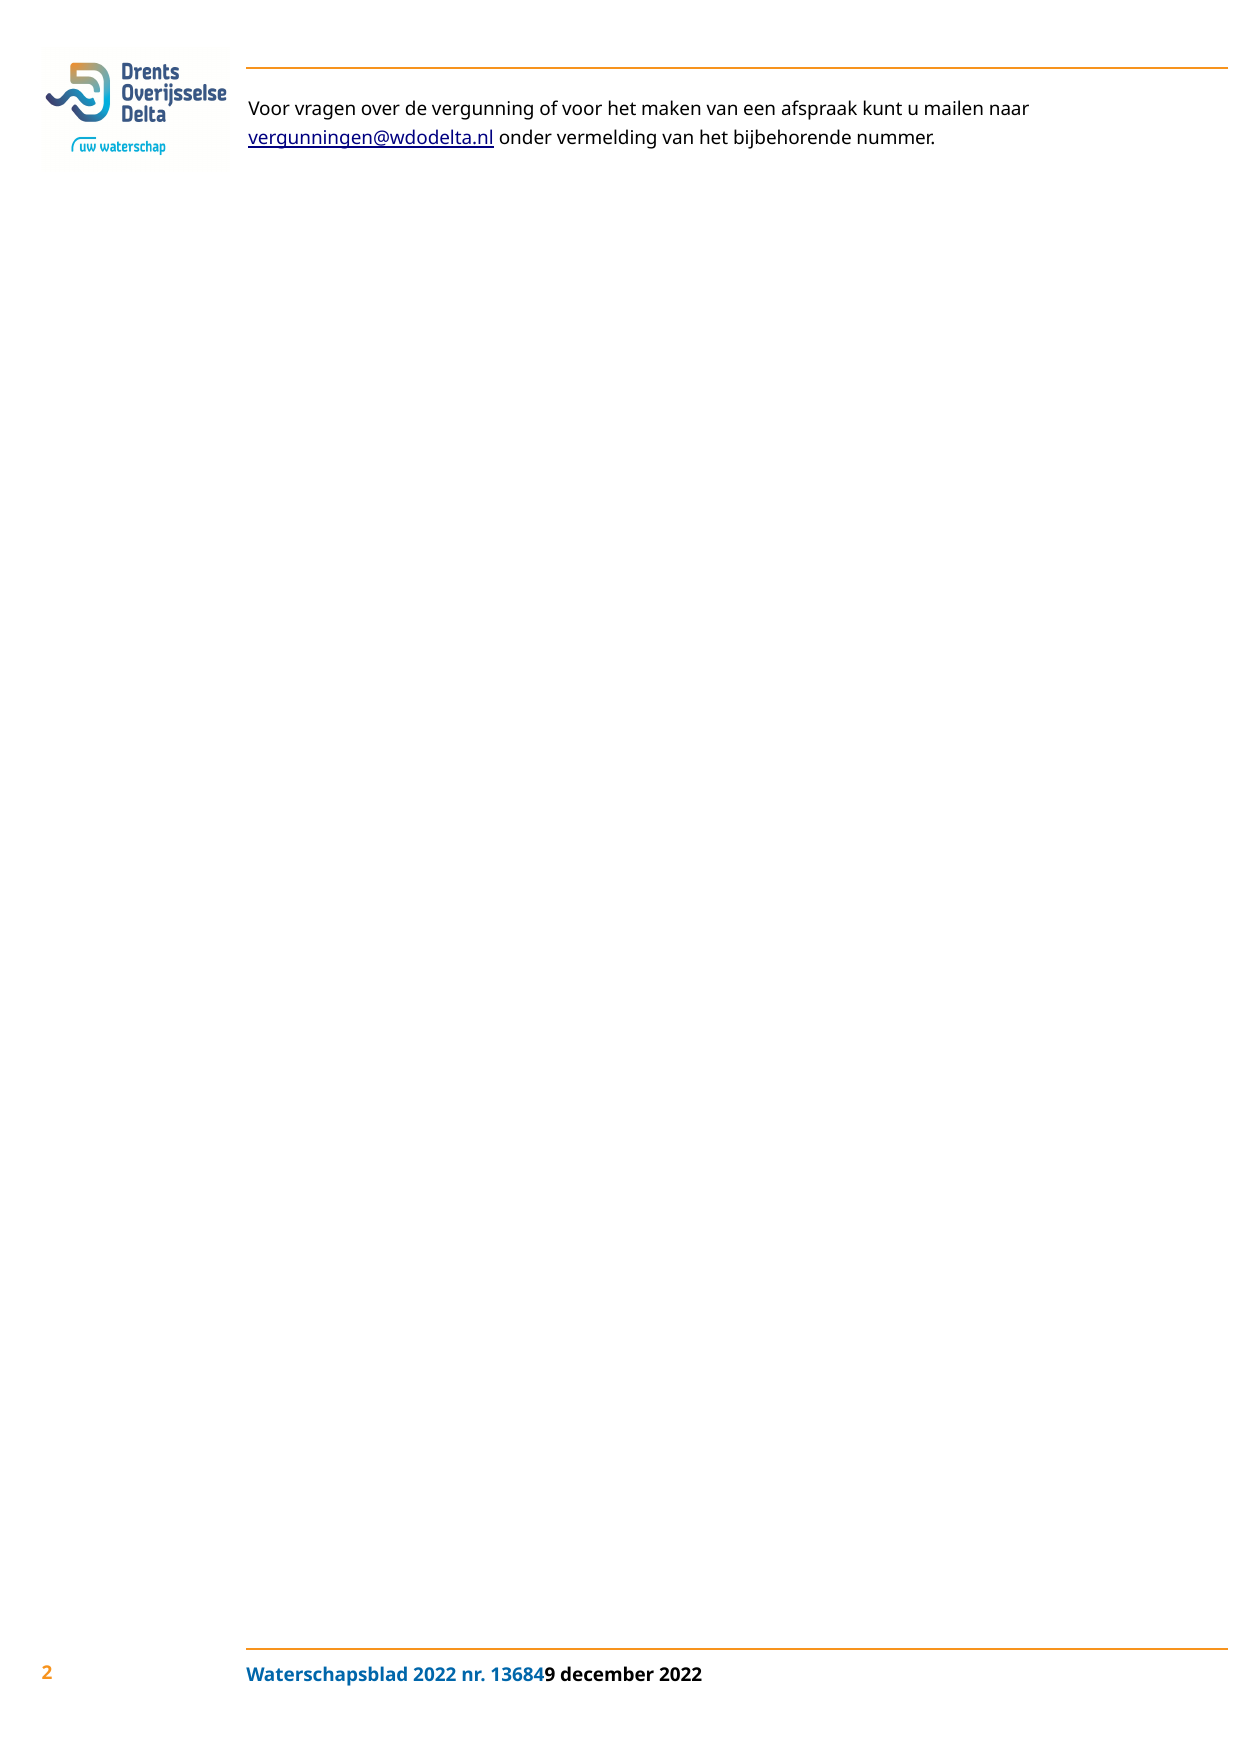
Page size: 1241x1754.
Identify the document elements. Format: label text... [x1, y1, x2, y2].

text Voor vragen over de vergunning of voor het maken van een afspraak kunt u mailen naar vergunningen@wdodelta.nl onder vermelding van het bijbehorende nummer. [248, 95, 1152, 150]
picture [41, 47, 231, 172]
